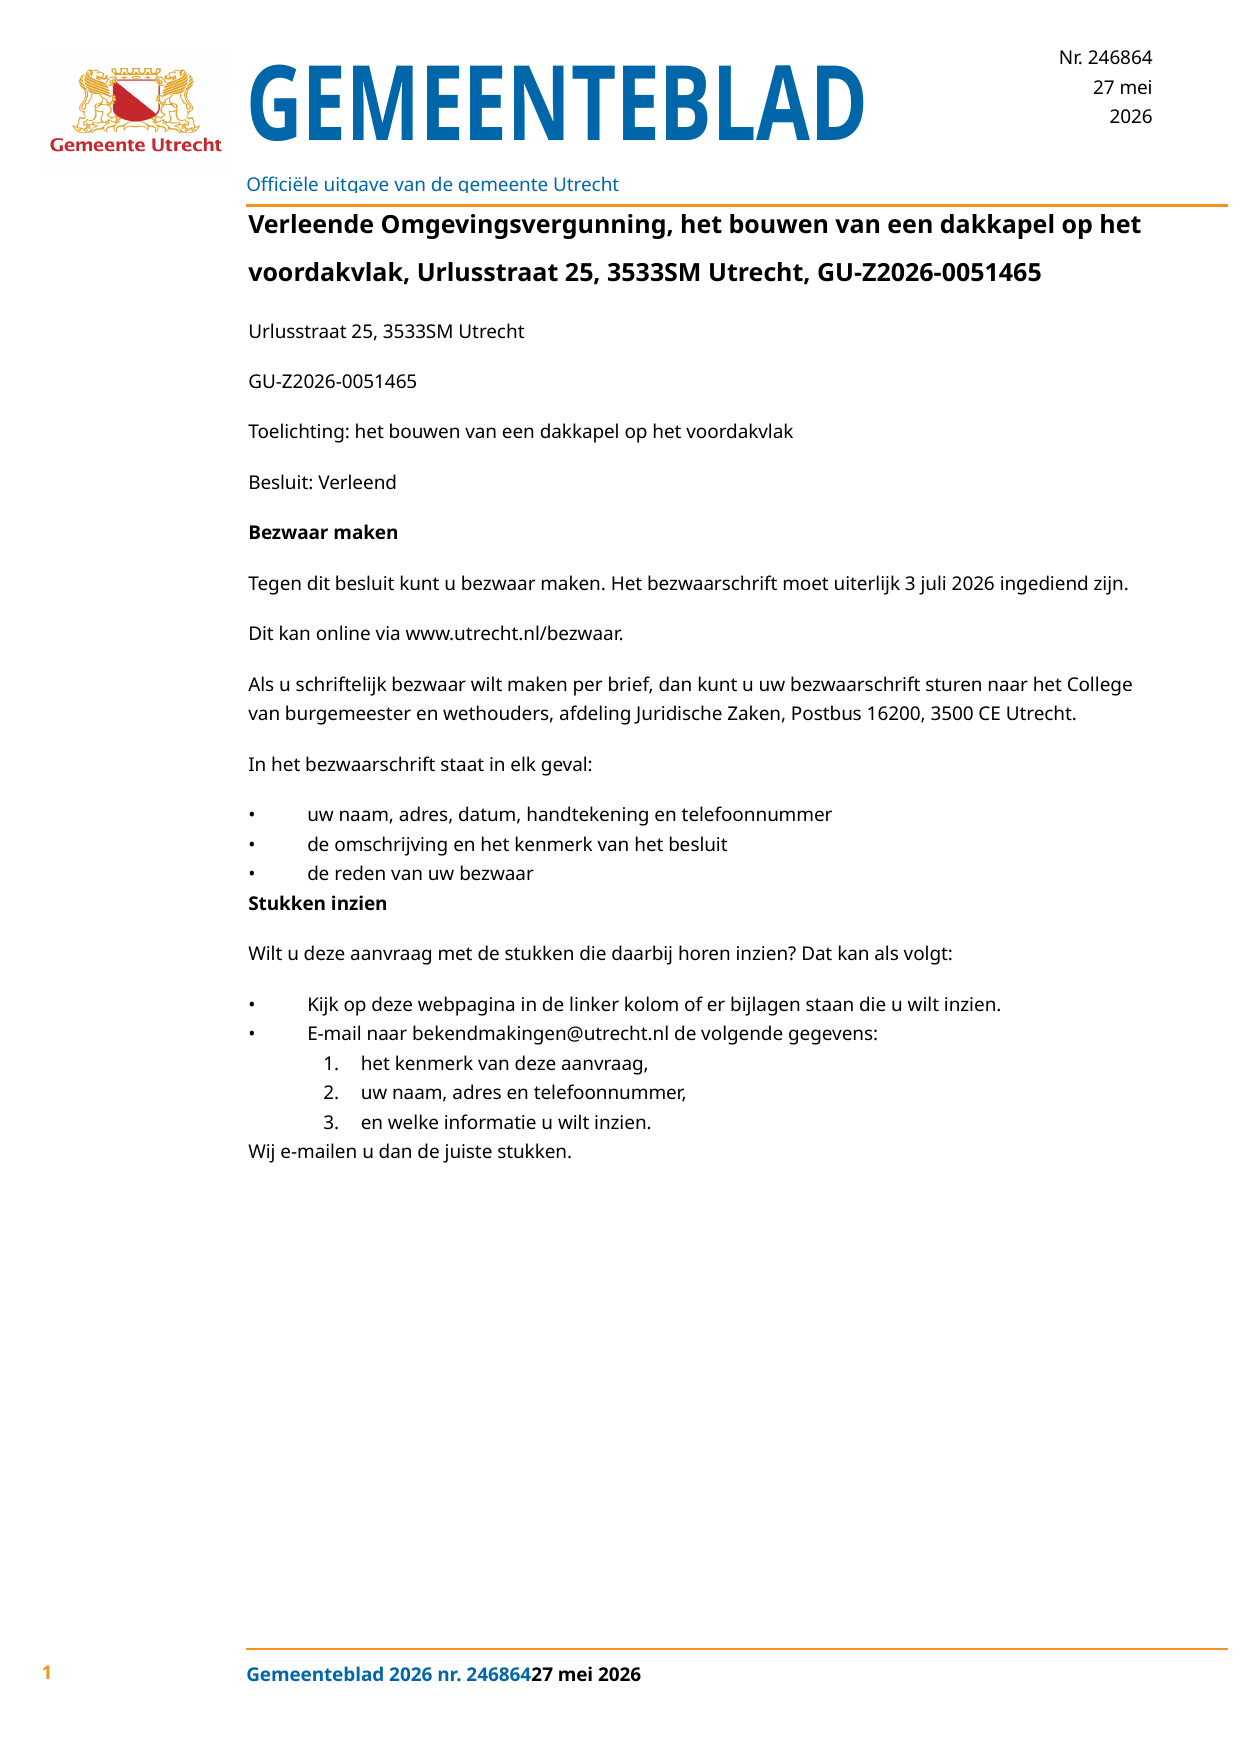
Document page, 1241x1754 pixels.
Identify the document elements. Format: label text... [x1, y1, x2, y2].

list de reden van uw bezwaar [248, 860, 1152, 886]
list Kijk op deze webpagina in de linker kolom of er bijlagen staan die u wilt inzien. [248, 991, 1152, 1017]
text Besluit: Verleend [248, 469, 1152, 495]
text Urlusstraat 25, 3533SM Utrecht [248, 318, 1152, 344]
list E-mail naar bekendmakingen@utrecht.nl de volgende gegevens: [248, 1020, 1152, 1046]
picture [41, 47, 231, 172]
text Stukken inzien [248, 890, 1152, 916]
text Tegen dit besluit kunt u bezwaar maken. Het bezwaarschrift moet uiterlijk 3 juli 2026 ingediend zijn. [248, 570, 1152, 596]
text Bezwaar maken [248, 519, 1152, 545]
text Dit kan online via www.utrecht.nl/bezwaar. [248, 620, 1152, 646]
list en welke informatie u wilt inzien. [323, 1109, 1152, 1135]
text Verleende Omgevingsvergunning, het bouwen van een dakkapel op het voordakvlak, Urlusstraat 25, 3533SM Utrecht, GU-Z2026-0051465 [248, 207, 1152, 288]
list uw naam, adres en telefoonnummer, [323, 1079, 1152, 1105]
text In het bezwaarschrift staat in elk geval: [248, 751, 1152, 777]
text Toelichting: het bouwen van een dakkapel op het voordakvlak [248, 419, 1152, 444]
text Wij e-mailen u dan de juiste stukken. [248, 1139, 1152, 1164]
list de omschrijving en het kenmerk van het besluit [248, 831, 1152, 857]
text GU-Z2026-0051465 [248, 368, 1152, 394]
text Als u schriftelijk bezwaar wilt maken per brief, dan kunt u uw bezwaarschrift sturen naar het College van burgemeester en wethouders, afdeling Juridische Zaken, Postbus 16200, 3500 CE Utrecht. [248, 671, 1152, 726]
list uw naam, adres, datum, handtekening en telefoonnummer [248, 801, 1152, 827]
text Wilt u deze aanvraag met de stukken die daarbij horen inzien? Dat kan als volgt: [248, 940, 1152, 966]
list het kenmerk van deze aanvraag, [323, 1050, 1152, 1076]
